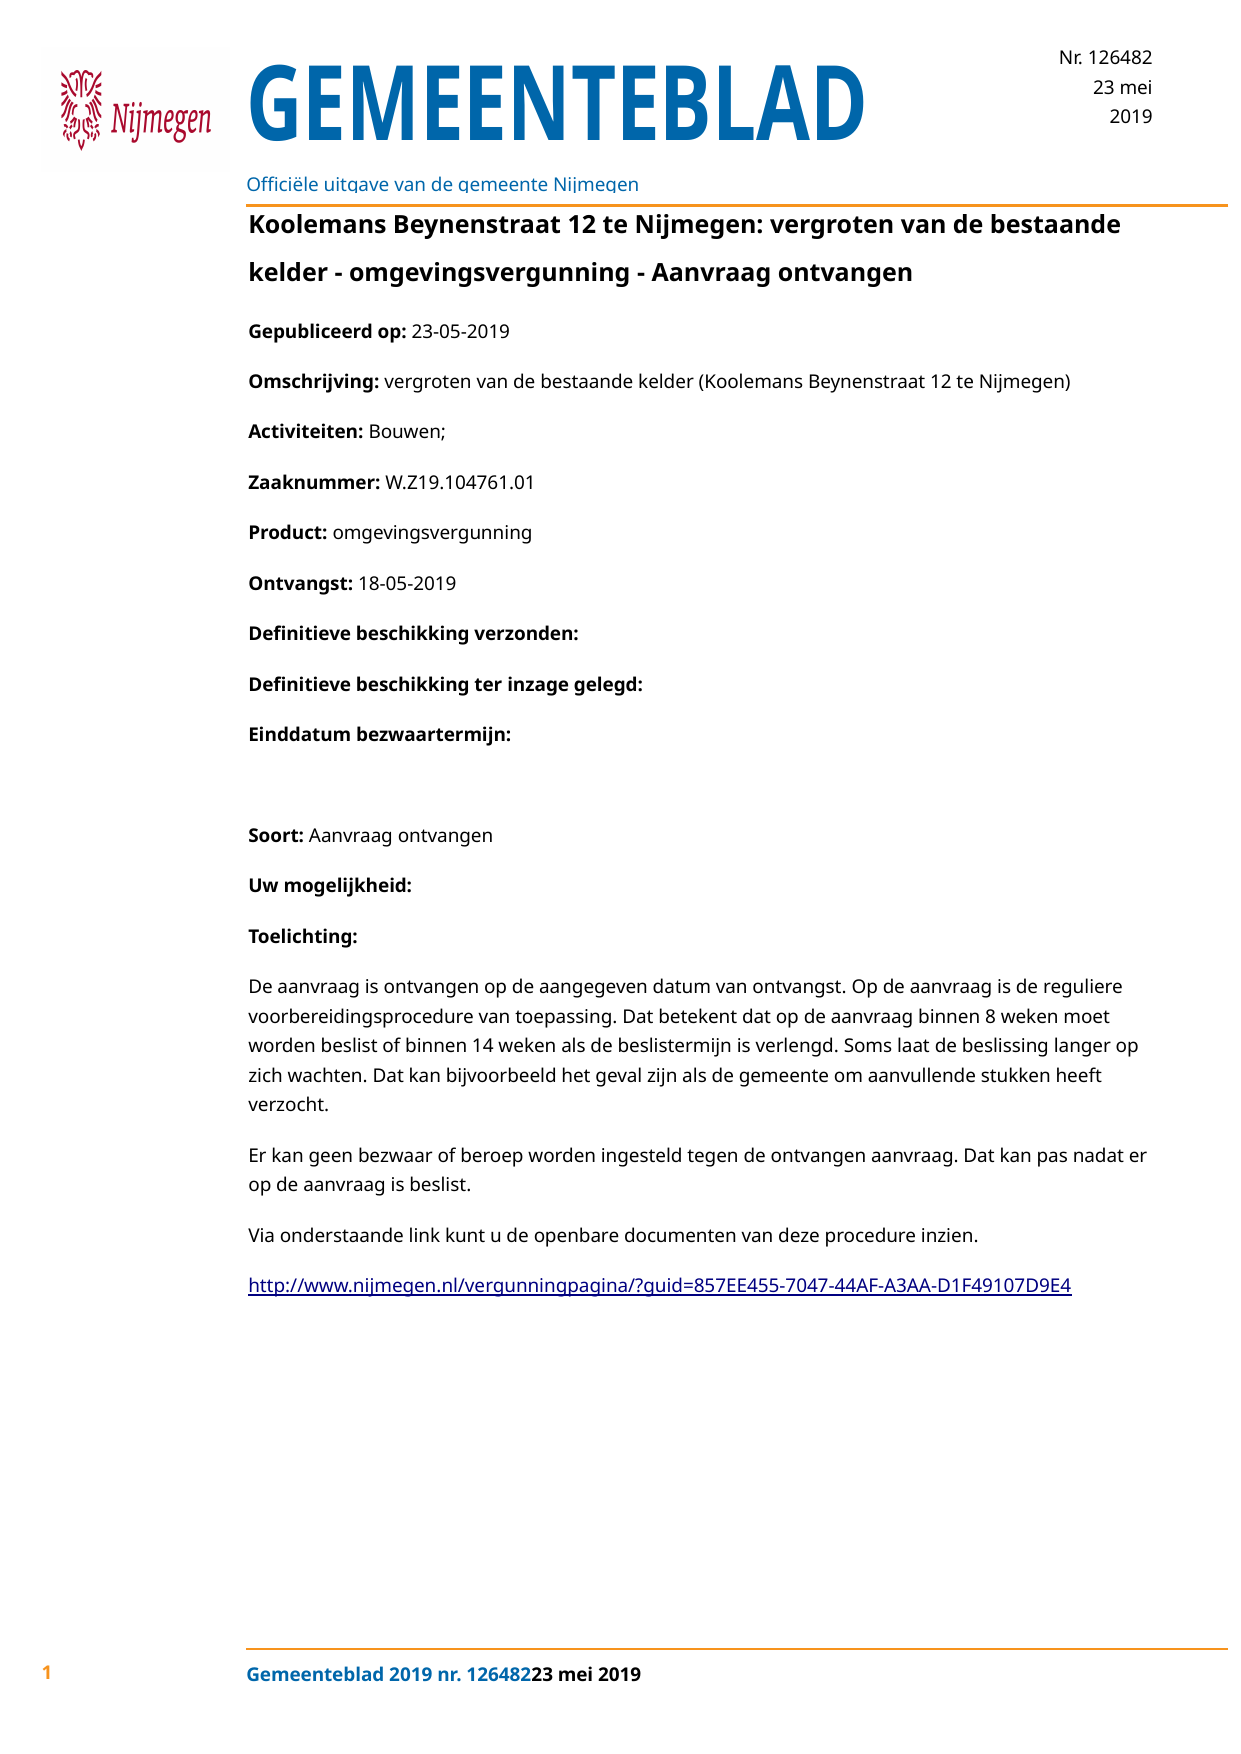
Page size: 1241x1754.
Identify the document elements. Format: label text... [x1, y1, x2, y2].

picture [41, 47, 231, 172]
text Activiteiten: Bouwen; [248, 419, 1152, 444]
text Via onderstaande link kunt u de openbare documenten van deze procedure inzien. [248, 1222, 1152, 1248]
text Er kan geen bezwaar of beroep worden ingesteld tegen de ontvangen aanvraag. Dat kan pas nadat er op de aanvraag is beslist. [248, 1142, 1152, 1197]
text De aanvraag is ontvangen op de aangegeven datum van ontvangst. Op de aanvraag is de reguliere voorbereidingsprocedure van toepassing. Dat betekent dat op de aanvraag binnen 8 weken moet worden beslist of binnen 14 weken als de beslistermijn is verlengd. Soms laat de beslissing langer op zich wachten. Dat kan bijvoorbeeld het geval zijn als de gemeente om aanvullende stukken heeft verzocht. [248, 973, 1152, 1117]
text Zaaknummer: W.Z19.104761.01 [248, 469, 1152, 495]
text Product: omgevingsvergunning [248, 519, 1152, 545]
text Einddatum bezwaartermijn: [248, 721, 1152, 747]
text Uw mogelijkheid: [248, 872, 1152, 898]
text Omschrijving: vergroten van de bestaande kelder (Koolemans Beynenstraat 12 te Nijmegen) [248, 368, 1152, 394]
text Toelichting: [248, 923, 1152, 949]
text Soort: Aanvraag ontvangen [248, 822, 1152, 848]
text Gepubliceerd op: 23-05-2019 [248, 318, 1152, 344]
text Definitieve beschikking ter inzage gelegd: [248, 671, 1152, 697]
text Ontvangst: 18-05-2019 [248, 570, 1152, 596]
text http://www.nijmegen.nl/vergunningpagina/?guid=857EE455-7047-44AF-A3AA-D1F49107D9E4 [248, 1272, 1152, 1298]
text Koolemans Beynenstraat 12 te Nijmegen: vergroten van de bestaande kelder - omgevingsvergunning - Aanvraag ontvangen [248, 207, 1152, 288]
text Definitieve beschikking verzonden: [248, 620, 1152, 646]
